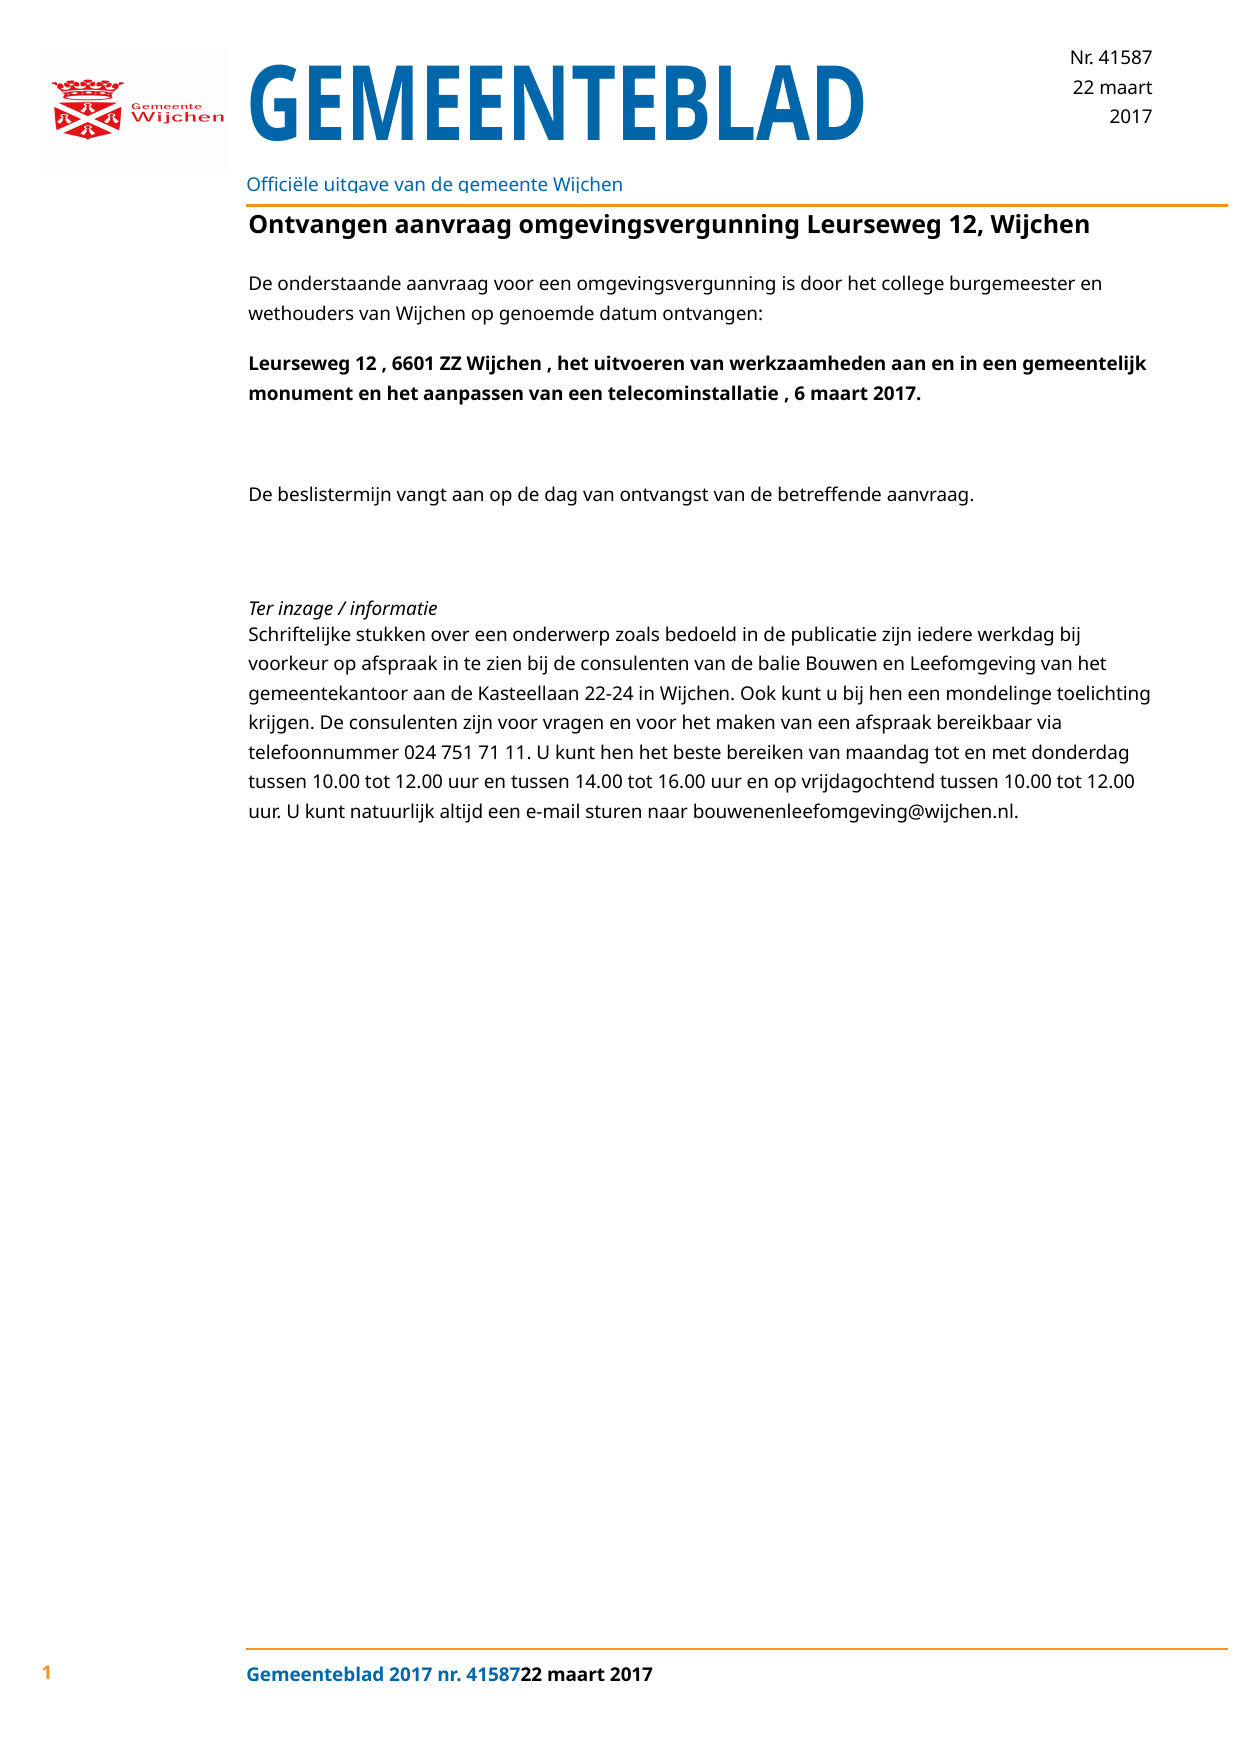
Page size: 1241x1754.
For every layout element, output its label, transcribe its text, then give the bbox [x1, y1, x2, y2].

text Ter inzage / informatie [248, 595, 1152, 621]
text De beslistermijn vangt aan op de dag van ontvangst van de betreffende aanvraag. [248, 481, 1152, 506]
text Leurseweg 12 , 6601 ZZ Wijchen , het uitvoeren van werkzaamheden aan en in een gemeentelijk monument en het aanpassen van een telecominstallatie , 6 maart 2017. [248, 350, 1152, 406]
picture [41, 47, 231, 172]
text Ontvangen aanvraag omgevingsvergunning Leurseweg 12, Wijchen [248, 207, 1152, 241]
text Schriftelijke stukken over een onderwerp zoals bedoeld in de publicatie zijn iedere werkdag bij voorkeur op afspraak in te zien bij de consulenten van de balie Bouwen en Leefomgeving van het gemeentekantoor aan de Kasteellaan 22-24 in Wijchen. Ook kunt u bij hen een mondelinge toelichting krijgen. De consulenten zijn voor vragen en voor het maken van een afspraak bereikbaar via telefoonnummer 024 751 71 11. U kunt hen het beste bereiken van maandag tot en met donderdag tussen 10.00 tot 12.00 uur en tussen 14.00 tot 16.00 uur en op vrijdagochtend tussen 10.00 tot 12.00 uur. U kunt natuurlijk altijd een e-mail sturen naar bouwenenleefomgeving@wijchen.nl. [248, 621, 1152, 824]
text De onderstaande aanvraag voor een omgevingsvergunning is door het college burgemeester en wethouders van Wijchen op genoemde datum ontvangen: [248, 270, 1152, 326]
